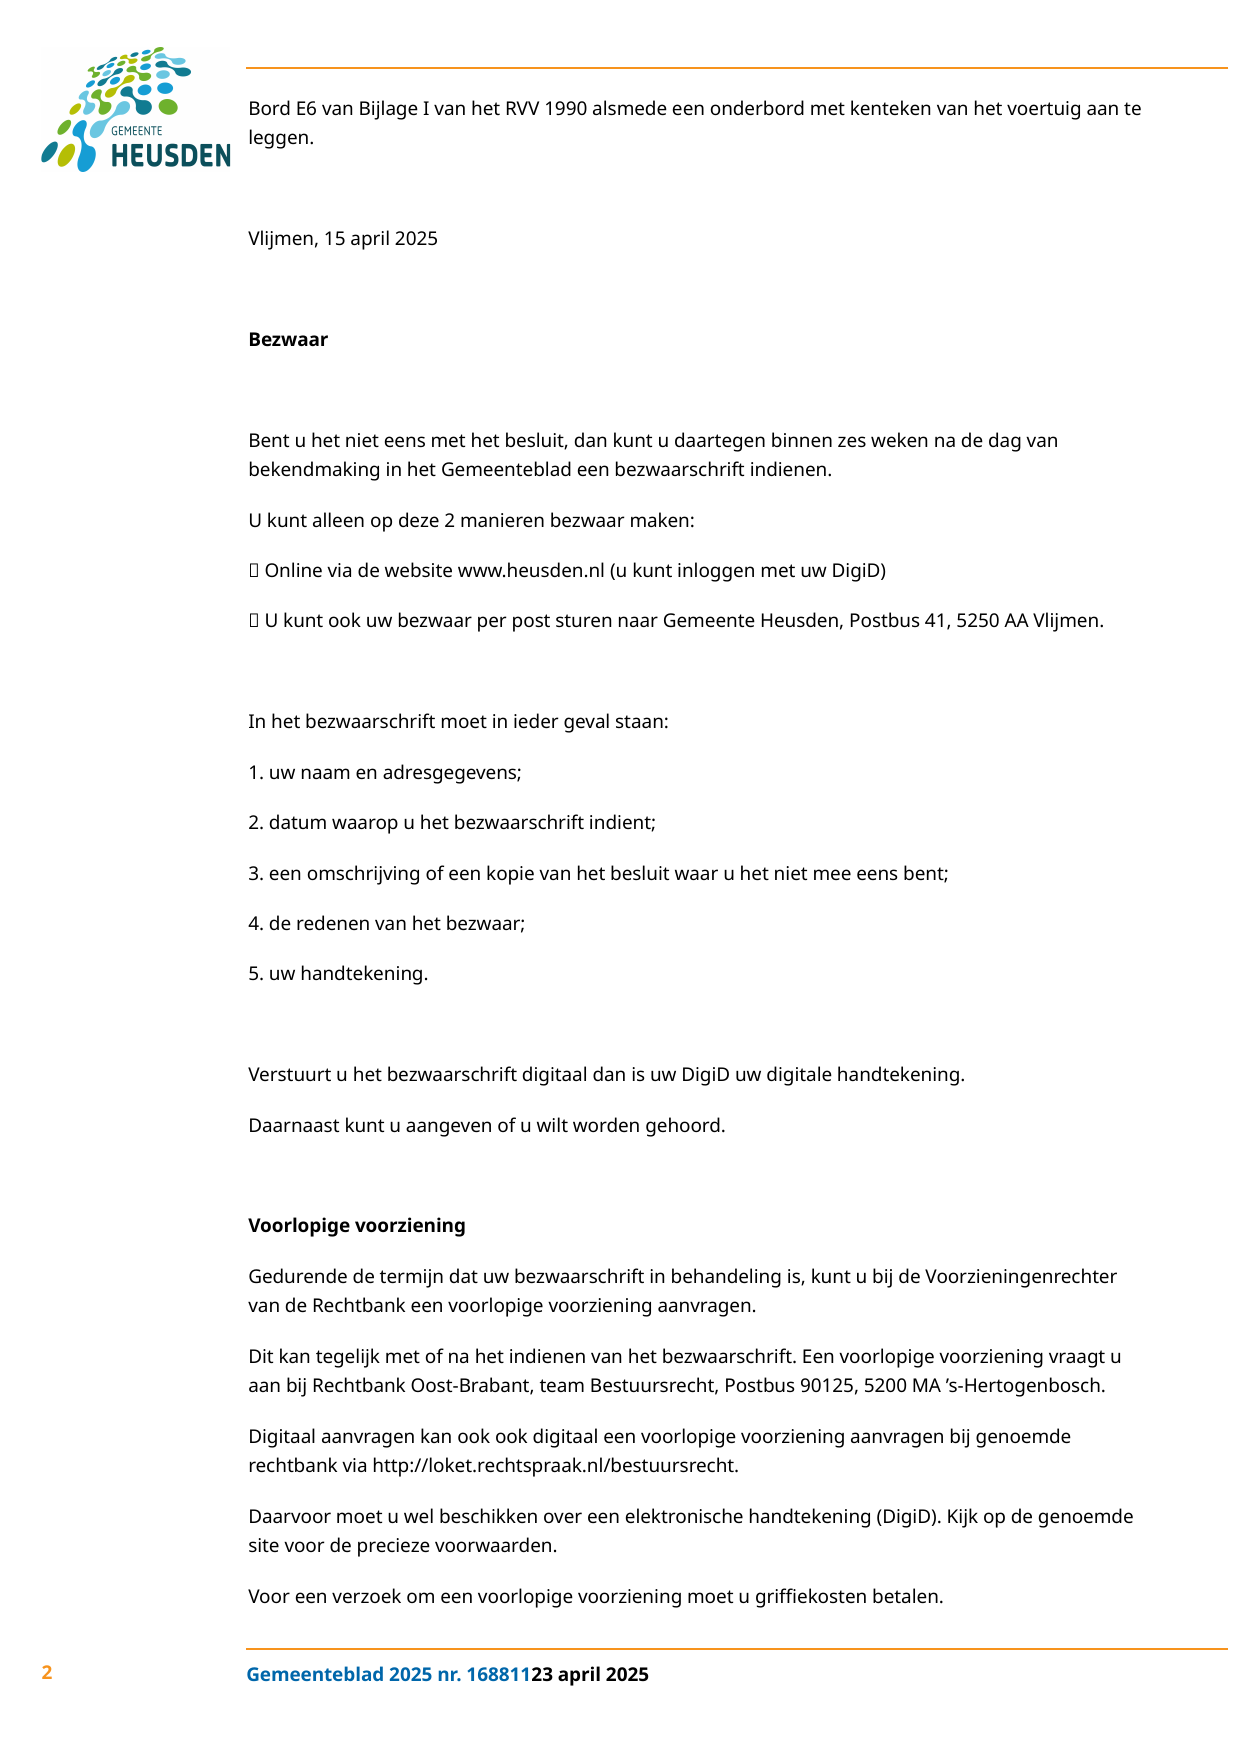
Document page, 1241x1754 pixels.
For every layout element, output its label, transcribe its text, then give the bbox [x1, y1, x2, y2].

text Dit kan tegelijk met of na het indienen van het bezwaarschrift. Een voorlopige voorziening vraagt u aan bij Rechtbank Oost-Brabant, team Bestuursrecht, Postbus 90125, 5200 MA ’s-Hertogenbosch. [248, 1343, 1152, 1398]
text Digitaal aanvragen kan ook ook digitaal een voorlopige voorziening aanvragen bij genoemde rechtbank via http://loket.rechtspraak.nl/bestuursrecht. [248, 1423, 1152, 1478]
text Daarvoor moet u wel beschikken over een elektronische handtekening (DigiD). Kijk op de genoemde site voor de precieze voorwaarden. [248, 1503, 1152, 1558]
text Voorlopige voorziening [248, 1213, 1152, 1238]
text Bezwaar [248, 326, 1152, 352]
text 5. uw handtekening. [248, 961, 1152, 986]
picture [41, 47, 231, 172]
text  U kunt ook uw bezwaar per post sturen naar Gemeente Heusden, Postbus 41, 5250 AA Vlijmen. [248, 608, 1152, 633]
text Daarnaast kunt u aangeven of u wilt worden gehoord. [248, 1112, 1152, 1138]
text Vlijmen, 15 april 2025 [248, 225, 1152, 251]
text Bent u het niet eens met het besluit, dan kunt u daartegen binnen zes weken na de dag van bekendmaking in het Gemeenteblad een bezwaarschrift indienen. [248, 427, 1152, 482]
text Voor een verzoek om een voorlopige voorziening moet u griffiekosten betalen. [248, 1583, 1152, 1609]
text 3. een omschrijving of een kopie van het besluit waar u het niet mee eens bent; [248, 860, 1152, 886]
text Bord E6 van Bijlage I van het RVV 1990 alsmede een onderbord met kenteken van het voertuig aan te leggen. [248, 95, 1152, 150]
text 2. datum waarop u het bezwaarschrift indient; [248, 809, 1152, 835]
text In het bezwaarschrift moet in ieder geval staan: [248, 708, 1152, 734]
text Gedurende de termijn dat uw bezwaarschrift in behandeling is, kunt u bij de Voorzieningenrechter van de Rechtbank een voorlopige voorziening aanvragen. [248, 1263, 1152, 1318]
text 4. de redenen van het bezwaar; [248, 910, 1152, 936]
text Verstuurt u het bezwaarschrift digitaal dan is uw DigiD uw digitale handtekening. [248, 1061, 1152, 1087]
text 1. uw naam en adresgegevens; [248, 759, 1152, 785]
text U kunt alleen op deze 2 manieren bezwaar maken: [248, 507, 1152, 533]
text  Online via de website www.heusden.nl (u kunt inloggen met uw DigiD) [248, 557, 1152, 583]
